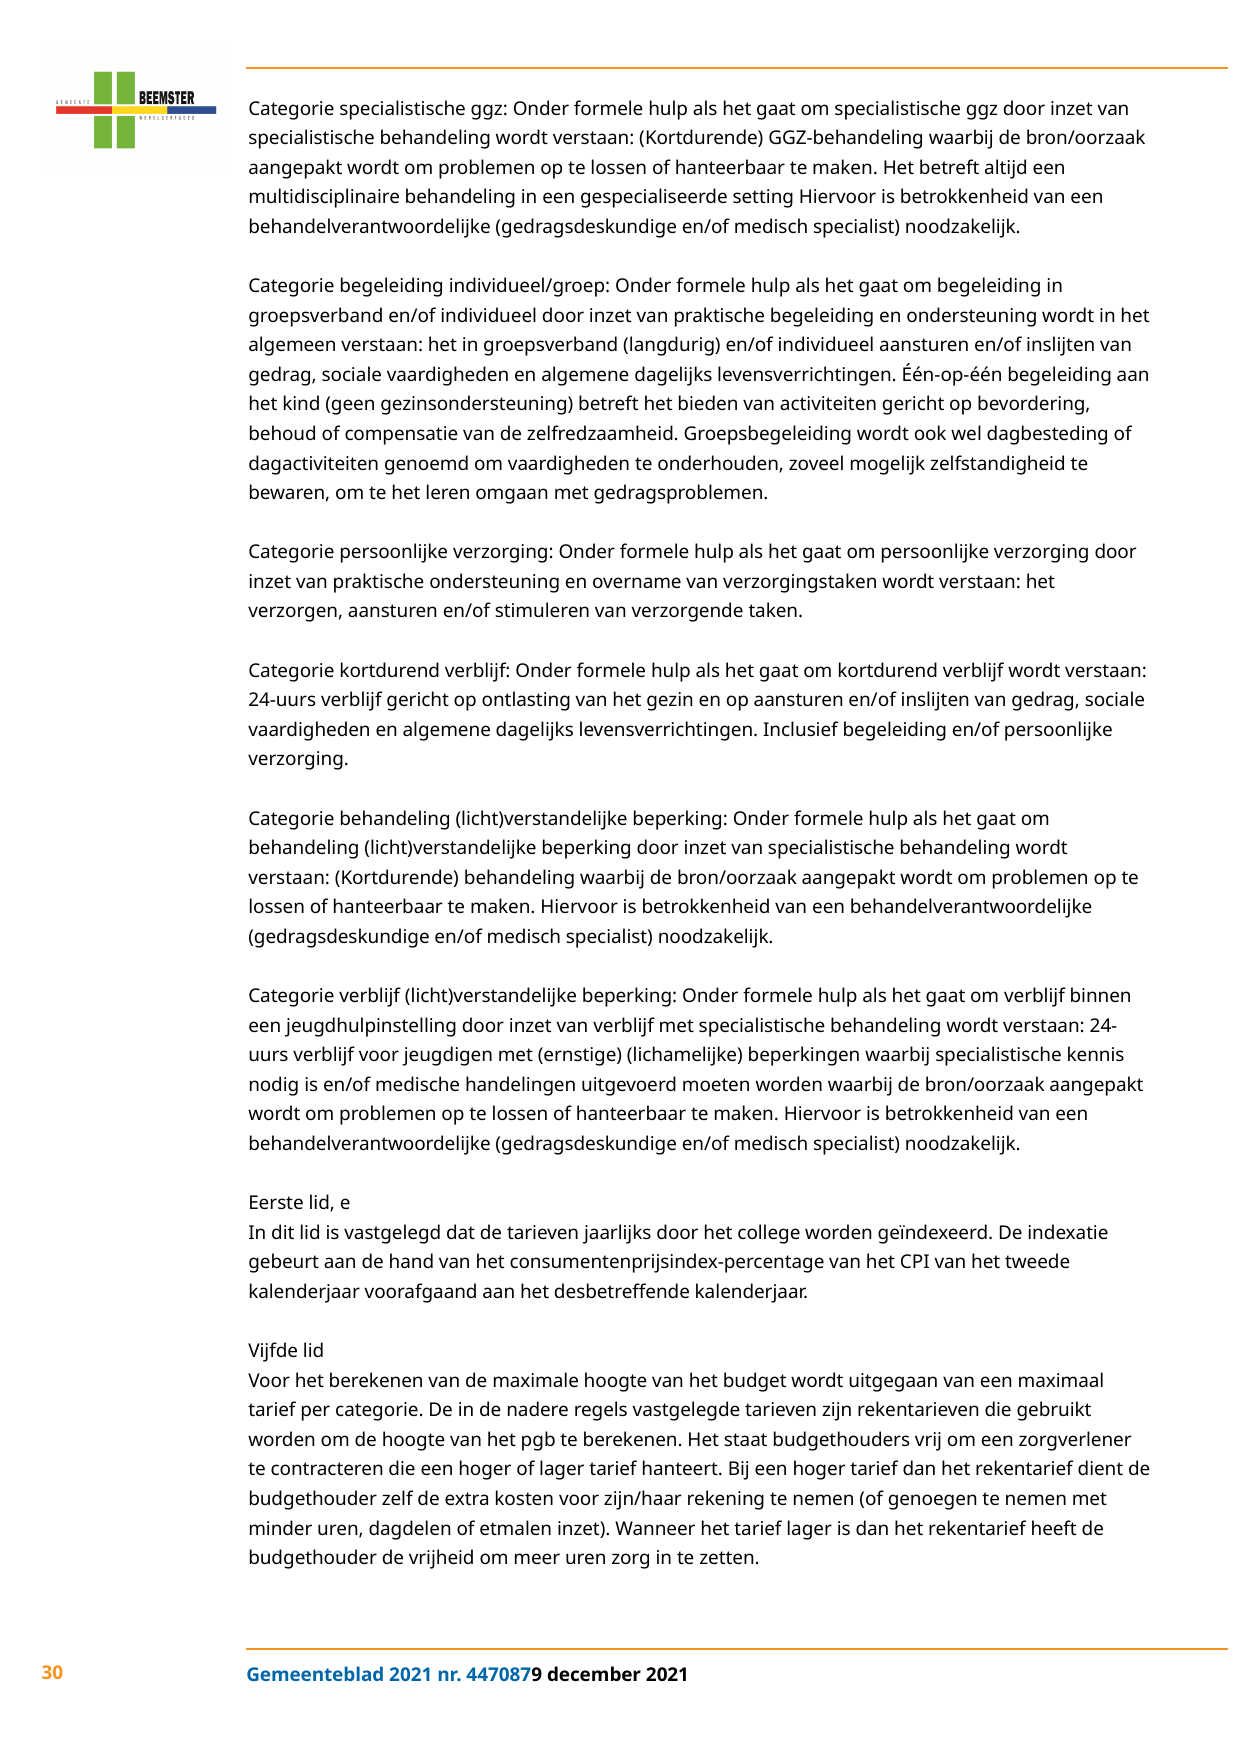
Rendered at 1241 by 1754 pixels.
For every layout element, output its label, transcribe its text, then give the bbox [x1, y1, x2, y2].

text In dit lid is vastgelegd dat de tarieven jaarlijks door het college worden geïndexeerd. De indexatie gebeurt aan de hand van het consumentenprijsindex-percentage van het CPI van het tweede kalenderjaar voorafgaand aan het desbetreffende kalenderjaar. [248, 1219, 1152, 1304]
text Categorie kortdurend verblijf: Onder formele hulp als het gaat om kortdurend verblijf wordt verstaan: 24-uurs verblijf gericht op ontlasting van het gezin en op aansturen en/of inslijten van gedrag, sociale vaardigheden en algemene dagelijks levensverrichtingen. Inclusief begeleiding en/of persoonlijke verzorging. [248, 657, 1152, 771]
text Eerste lid, e [248, 1189, 1152, 1215]
text Categorie begeleiding individueel/groep: Onder formele hulp als het gaat om begeleiding in groepsverband en/of individueel door inzet van praktische begeleiding en ondersteuning wordt in het algemeen verstaan: het in groepsverband (langdurig) en/of individueel aansturen en/of inslijten van gedrag, sociale vaardigheden en algemene dagelijks levensverrichtingen. Één-op-één begeleiding aan het kind (geen gezinsondersteuning) betreft het bieden van activiteiten gericht op bevordering, behoud of compensatie van de zelfredzaamheid. Groepsbegeleiding wordt ook wel dagbesteding of dagactiviteiten genoemd om vaardigheden te onderhouden, zoveel mogelijk zelfstandigheid te bewaren, om te het leren omgaan met gedragsproblemen. [248, 272, 1152, 505]
text Categorie persoonlijke verzorging: Onder formele hulp als het gaat om persoonlijke verzorging door inzet van praktische ondersteuning en overname van verzorgingstaken wordt verstaan: het verzorgen, aansturen en/of stimuleren van verzorgende taken. [248, 538, 1152, 623]
text Categorie verblijf (licht)verstandelijke beperking: Onder formele hulp als het gaat om verblijf binnen een jeugdhulpinstelling door inzet van verblijf met specialistische behandeling wordt verstaan: 24-uurs verblijf voor jeugdigen met (ernstige) (lichamelijke) beperkingen waarbij specialistische kennis nodig is en/of medische handelingen uitgevoerd moeten worden waarbij de bron/oorzaak aangepakt wordt om problemen op te lossen of hanteerbaar te maken. Hiervoor is betrokkenheid van een behandelverantwoordelijke (gedragsdeskundige en/of medisch specialist) noodzakelijk. [248, 982, 1152, 1156]
text Voor het berekenen van de maximale hoogte van het budget wordt uitgegaan van een maximaal tarief per categorie. De in de nadere regels vastgelegde tarieven zijn rekentarieven die gebruikt worden om de hoogte van het pgb te berekenen. Het staat budgethouders vrij om een zorgverlener te contracteren die een hoger of lager tarief hanteert. Bij een hoger tarief dan het rekentarief dient de budgethouder zelf de extra kosten voor zijn/haar rekening te nemen (of genoegen te nemen met minder uren, dagdelen of etmalen inzet). Wanneer het tarief lager is dan het rekentarief heeft de budgethouder de vrijheid om meer uren zorg in te zetten. [248, 1367, 1152, 1570]
text Categorie specialistische ggz: Onder formele hulp als het gaat om specialistische ggz door inzet van specialistische behandeling wordt verstaan: (Kortdurende) GGZ-behandeling waarbij de bron/oorzaak aangepakt wordt om problemen op te lossen of hanteerbaar te maken. Het betreft altijd een multidisciplinaire behandeling in een gespecialiseerde setting Hiervoor is betrokkenheid van een behandelverantwoordelijke (gedragsdeskundige en/of medisch specialist) noodzakelijk. [248, 95, 1152, 239]
text Vijfde lid [248, 1337, 1152, 1363]
text Categorie behandeling (licht)verstandelijke beperking: Onder formele hulp als het gaat om behandeling (licht)verstandelijke beperking door inzet van specialistische behandeling wordt verstaan: (Kortdurende) behandeling waarbij de bron/oorzaak aangepakt wordt om problemen op te lossen of hanteerbaar te maken. Hiervoor is betrokkenheid van een behandelverantwoordelijke (gedragsdeskundige en/of medisch specialist) noodzakelijk. [248, 805, 1152, 949]
picture [41, 47, 231, 172]
